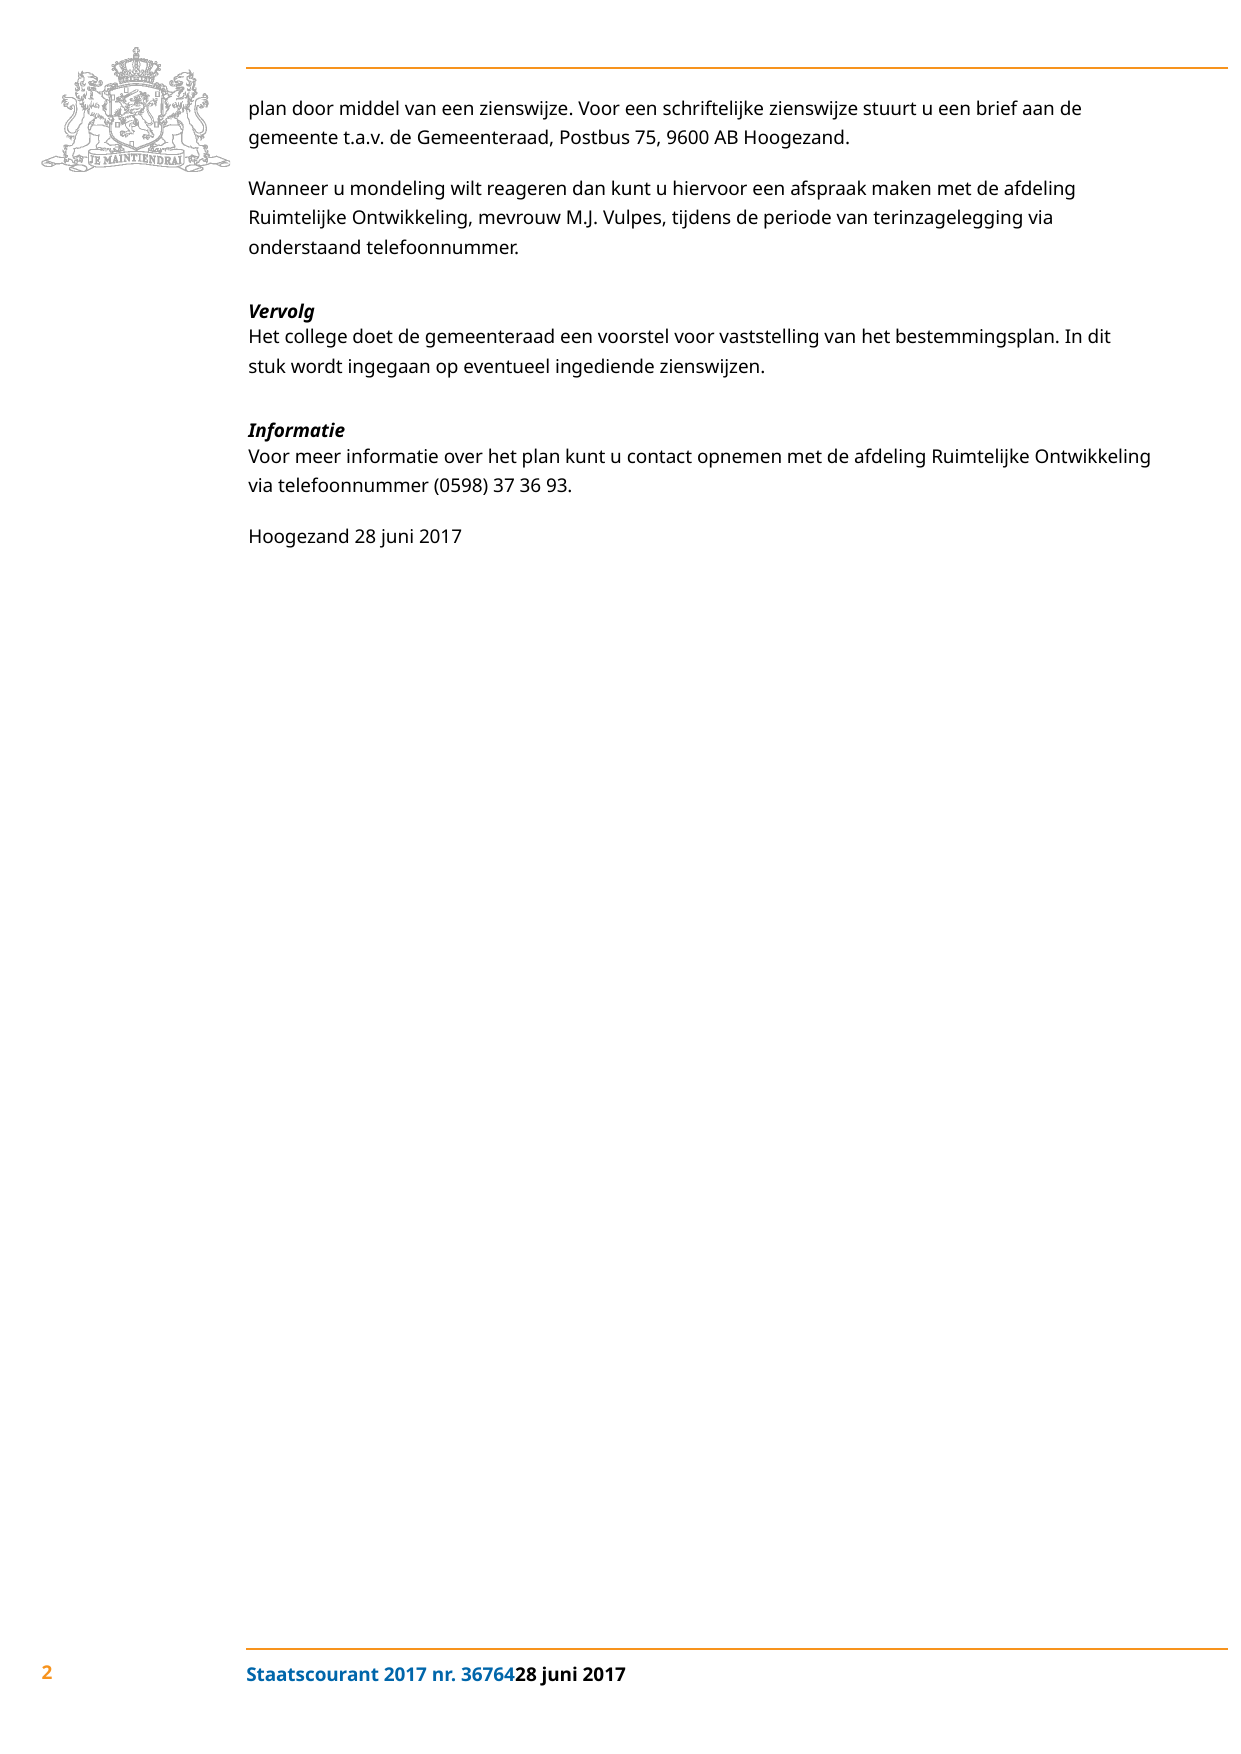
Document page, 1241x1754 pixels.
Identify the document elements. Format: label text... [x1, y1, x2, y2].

picture [41, 47, 231, 172]
text Hoogezand 28 juni 2017 [248, 523, 1152, 549]
text Informatie [248, 417, 1152, 443]
text Vervolg [248, 298, 1152, 324]
text Wanneer u mondeling wilt reageren dan kunt u hiervoor een afspraak maken met de afdeling Ruimtelijke Ontwikkeling, mevrouw M.J. Vulpes, tijdens de periode van terinzagelegging via onderstaand telefoonnummer. [248, 175, 1152, 260]
text Voor meer informatie over het plan kunt u contact opnemen met de afdeling Ruimtelijke Ontwikkeling via telefoonnummer (0598) 37 36 93. [248, 443, 1152, 498]
text plan door middel van een zienswijze. Voor een schriftelijke zienswijze stuurt u een brief aan de gemeente t.a.v. de Gemeenteraad, Postbus 75, 9600 AB Hoogezand. [248, 95, 1152, 150]
text Het college doet de gemeenteraad een voorstel voor vaststelling van het bestemmingsplan. In dit stuk wordt ingegaan op eventueel ingediende zienswijzen. [248, 324, 1152, 379]
